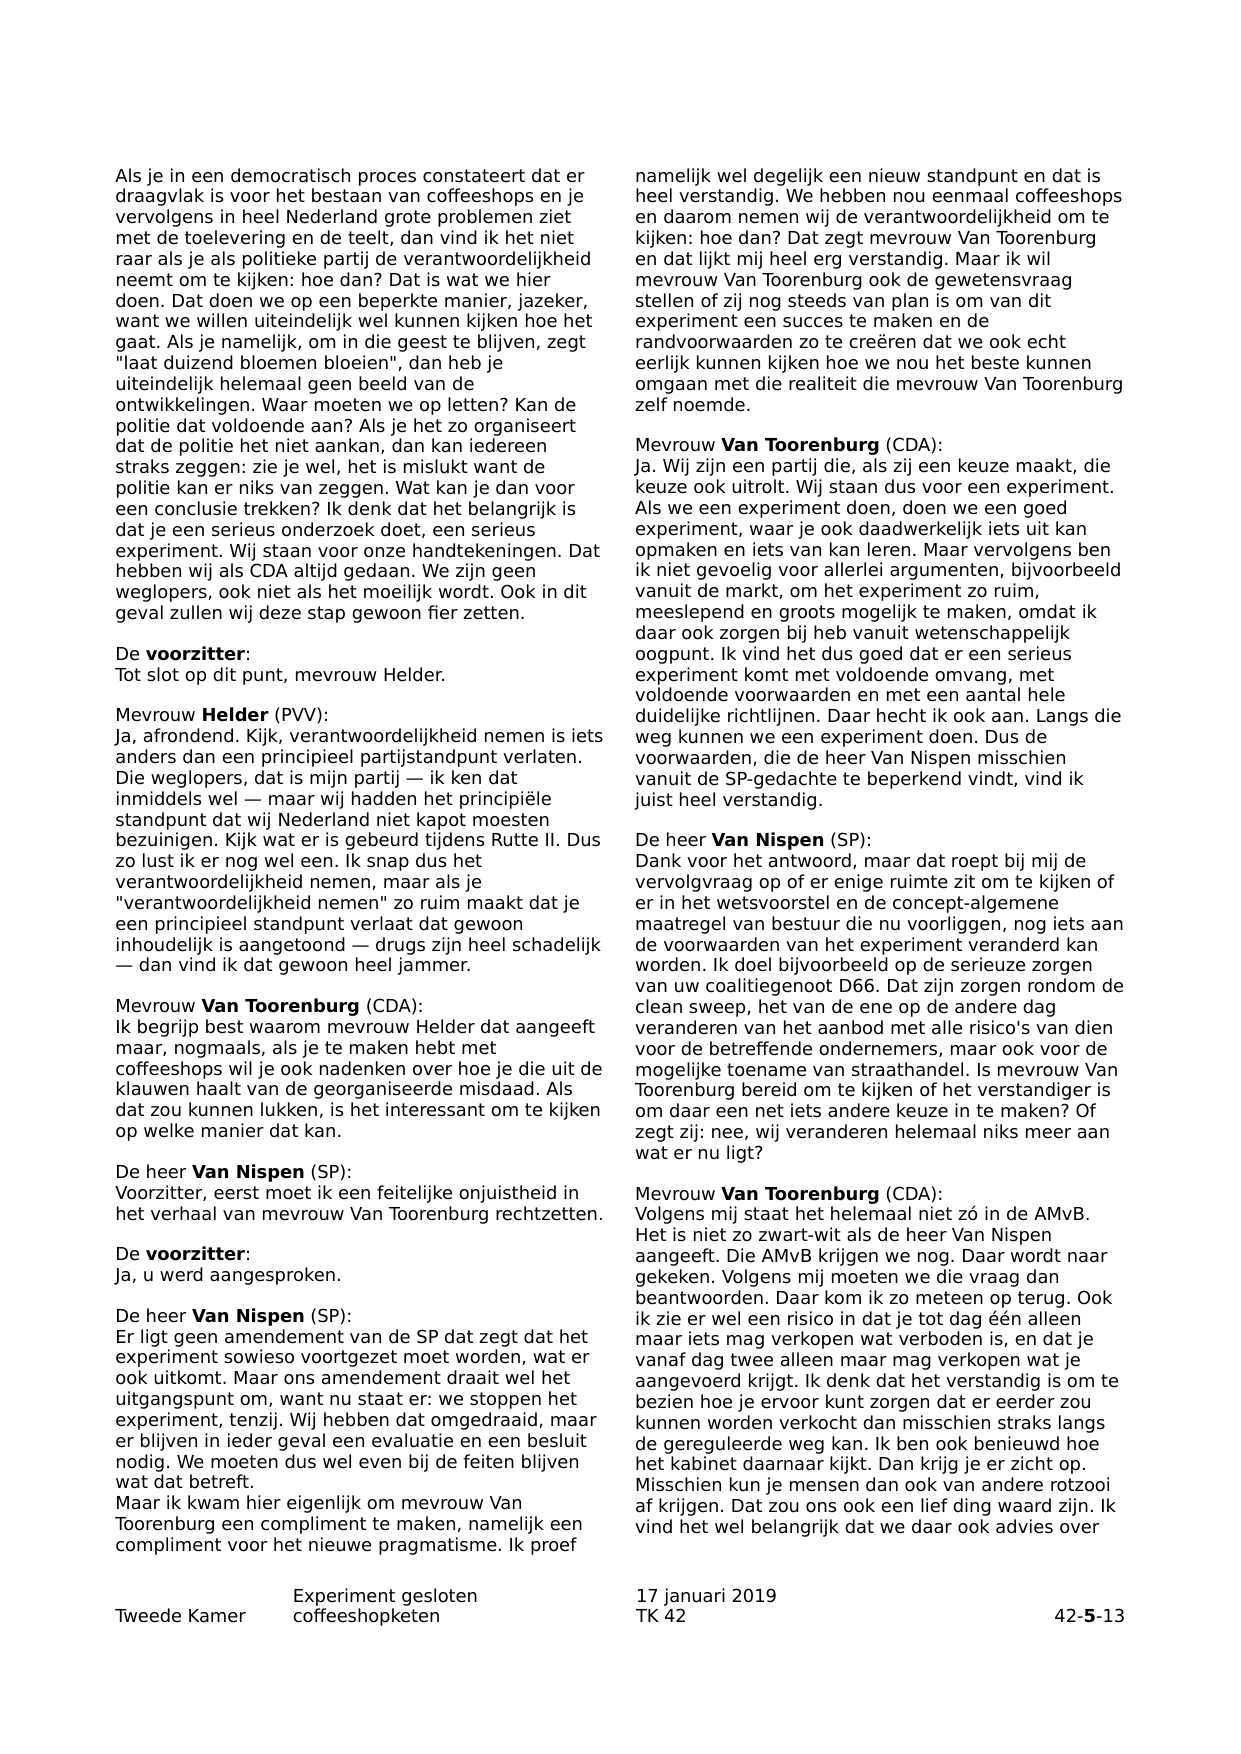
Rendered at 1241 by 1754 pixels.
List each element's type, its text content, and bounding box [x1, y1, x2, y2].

text Volgens mij staat het helemaal niet zó in de AMvB. Het is niet zo zwart-wit als de heer Van Nispen aangeeft. Die AMvB krijgen we nog. Daar wordt naar gekeken. Volgens mij moeten we die vraag dan beantwoorden. Daar kom ik zo meteen op terug. Ook ik zie er wel een risico in dat je tot dag één alleen maar iets mag verkopen wat verboden is, en dat je vanaf dag twee alleen maar mag verkopen wat je aangevoerd krijgt. Ik denk dat het verstandig is om te bezien hoe je ervoor kunt zorgen dat er eerder zou kunnen worden verkocht dan misschien straks langs de gereguleerde weg kan. Ik ben ook benieuwd hoe het kabinet daarnaar kijkt. Dan krijg je er zicht op. Misschien kun je mensen dan ook van andere rotzooi af krijgen. Dat zou ons ook een lief ding waard zijn. Ik vind het wel belangrijk dat we daar ook advies over [635, 1204, 1125, 1537]
text Tot slot op dit punt, mevrouw Helder. [115, 664, 605, 685]
text Er ligt geen amendement van de SP dat zegt dat het experiment sowieso voortgezet moet worden, wat er ook uitkomt. Maar ons amendement draait wel het uitgangspunt om, want nu staat er: we stoppen het experiment, tenzij. Wij hebben dat omgedraaid, maar er blijven in ieder geval een evaluatie en een besluit nodig. We moeten dus wel even bij de feiten blijven wat dat betreft. [115, 1326, 605, 1493]
text Ja, u werd aangesproken. [115, 1265, 605, 1286]
text De heer Van Nispen (SP): [115, 1306, 605, 1326]
text Mevrouw Van Toorenburg (CDA): [635, 435, 1125, 456]
text Ik begrijp best waarom mevrouw Helder dat aangeeft maar, nogmaals, als je te maken hebt met coffeeshops wil je ook nadenken over hoe je die uit de klauwen haalt van de georganiseerde misdaad. Als dat zou kunnen lukken, is het interessant om te kijken op welke manier dat kan. [115, 1017, 605, 1142]
text Maar ik kwam hier eigenlijk om mevrouw Van Toorenburg een compliment te maken, namelijk een compliment voor het nieuwe pragmatisme. Ik proef [115, 1493, 605, 1556]
text De voorzitter: [115, 644, 605, 664]
text De heer Van Nispen (SP): [635, 830, 1125, 851]
text Mevrouw Van Toorenburg (CDA): [115, 996, 605, 1017]
text Mevrouw Helder (PVV): [115, 705, 605, 726]
text De voorzitter: [115, 1244, 605, 1265]
text Ja, afrondend. Kijk, verantwoordelijkheid nemen is iets anders dan een principieel partijstandpunt verlaten. Die weglopers, dat is mijn partij — ik ken dat inmiddels wel — maar wij hadden het principiële standpunt dat wij Nederland niet kapot moesten bezuinigen. Kijk wat er is gebeurd tijdens Rutte II. Dus zo lust ik er nog wel een. Ik snap dus het verantwoordelijkheid nemen, maar als je "verantwoordelijkheid nemen" zo ruim maakt dat je een principieel standpunt verlaat dat gewoon inhoudelijk is aangetoond — drugs zijn heel schadelijk — dan vind ik dat gewoon heel jammer. [115, 726, 605, 976]
text namelijk wel degelijk een nieuw standpunt en dat is heel verstandig. We hebben nou eenmaal coffeeshops en daarom nemen wij de verantwoordelijkheid om te kijken: hoe dan? Dat zegt mevrouw Van Toorenburg en dat lijkt mij heel erg verstandig. Maar ik wil mevrouw Van Toorenburg ook de gewetensvraag stellen of zij nog steeds van plan is om van dit experiment een succes te maken en de randvoorwaarden zo te creëren dat we ook echt eerlijk kunnen kijken hoe we nou het beste kunnen omgaan met die realiteit die mevrouw Van Toorenburg zelf noemde. [635, 165, 1125, 415]
text Ja. Wij zijn een partij die, als zij een keuze maakt, die keuze ook uitrolt. Wij staan dus voor een experiment. Als we een experiment doen, doen we een goed experiment, waar je ook daadwerkelijk iets uit kan opmaken en iets van kan leren. Maar vervolgens ben ik niet gevoelig voor allerlei argumenten, bijvoorbeeld vanuit de markt, om het experiment zo ruim, meeslepend en groots mogelijk te maken, omdat ik daar ook zorgen bij heb vanuit wetenschappelijk oogpunt. Ik vind het dus goed dat er een serieus experiment komt met voldoende omvang, met voldoende voorwaarden en met een aantal hele duidelijke richtlijnen. Daar hecht ik ook aan. Langs die weg kunnen we een experiment doen. Dus de voorwaarden, die de heer Van Nispen misschien vanuit de SP-gedachte te beperkend vindt, vind ik juist heel verstandig. [635, 456, 1125, 810]
text Als je in een democratisch proces constateert dat er draagvlak is voor het bestaan van coffeeshops en je vervolgens in heel Nederland grote problemen ziet met de toelevering en de teelt, dan vind ik het niet raar als je als politieke partij de verantwoordelijkheid neemt om te kijken: hoe dan? Dat is wat we hier doen. Dat doen we op een beperkte manier, jazeker, want we willen uiteindelijk wel kunnen kijken hoe het gaat. Als je namelijk, om in die geest te blijven, zegt "laat duizend bloemen bloeien", dan heb je uiteindelijk helemaal geen beeld van de ontwikkelingen. Waar moeten we op letten? Kan de politie dat voldoende aan? Als je het zo organiseert dat de politie het niet aankan, dan kan iedereen straks zeggen: zie je wel, het is mislukt want de politie kan er niks van zeggen. Wat kan je dan voor een conclusie trekken? Ik denk dat het belangrijk is dat je een serieus onderzoek doet, een serieus experiment. Wij staan voor onze handtekeningen. Dat hebben wij als CDA altijd gedaan. We zijn geen weglopers, ook niet als het moeilijk wordt. Ook in dit geval zullen wij deze stap gewoon fier zetten. [115, 165, 605, 624]
text Mevrouw Van Toorenburg (CDA): [635, 1183, 1125, 1204]
text De heer Van Nispen (SP): [115, 1162, 605, 1182]
text Voorzitter, eerst moet ik een feitelijke onjuistheid in het verhaal van mevrouw Van Toorenburg rechtzetten. [115, 1182, 605, 1224]
text Dank voor het antwoord, maar dat roept bij mij de vervolgvraag op of er enige ruimte zit om te kijken of er in het wetsvoorstel en de concept-algemene maatregel van bestuur die nu voorliggen, nog iets aan de voorwaarden van het experiment veranderd kan worden. Ik doel bijvoorbeeld op de serieuze zorgen van uw coalitiegenoot D66. Dat zijn zorgen rondom de clean sweep, het van de ene op de andere dag veranderen van het aanbod met alle risico's van dien voor de betreffende ondernemers, maar ook voor de mogelijke toename van straathandel. Is mevrouw Van Toorenburg bereid om te kijken of het verstandiger is om daar een net iets andere keuze in te maken? Of zegt zij: nee, wij veranderen helemaal niks meer aan wat er nu ligt? [635, 851, 1125, 1163]
